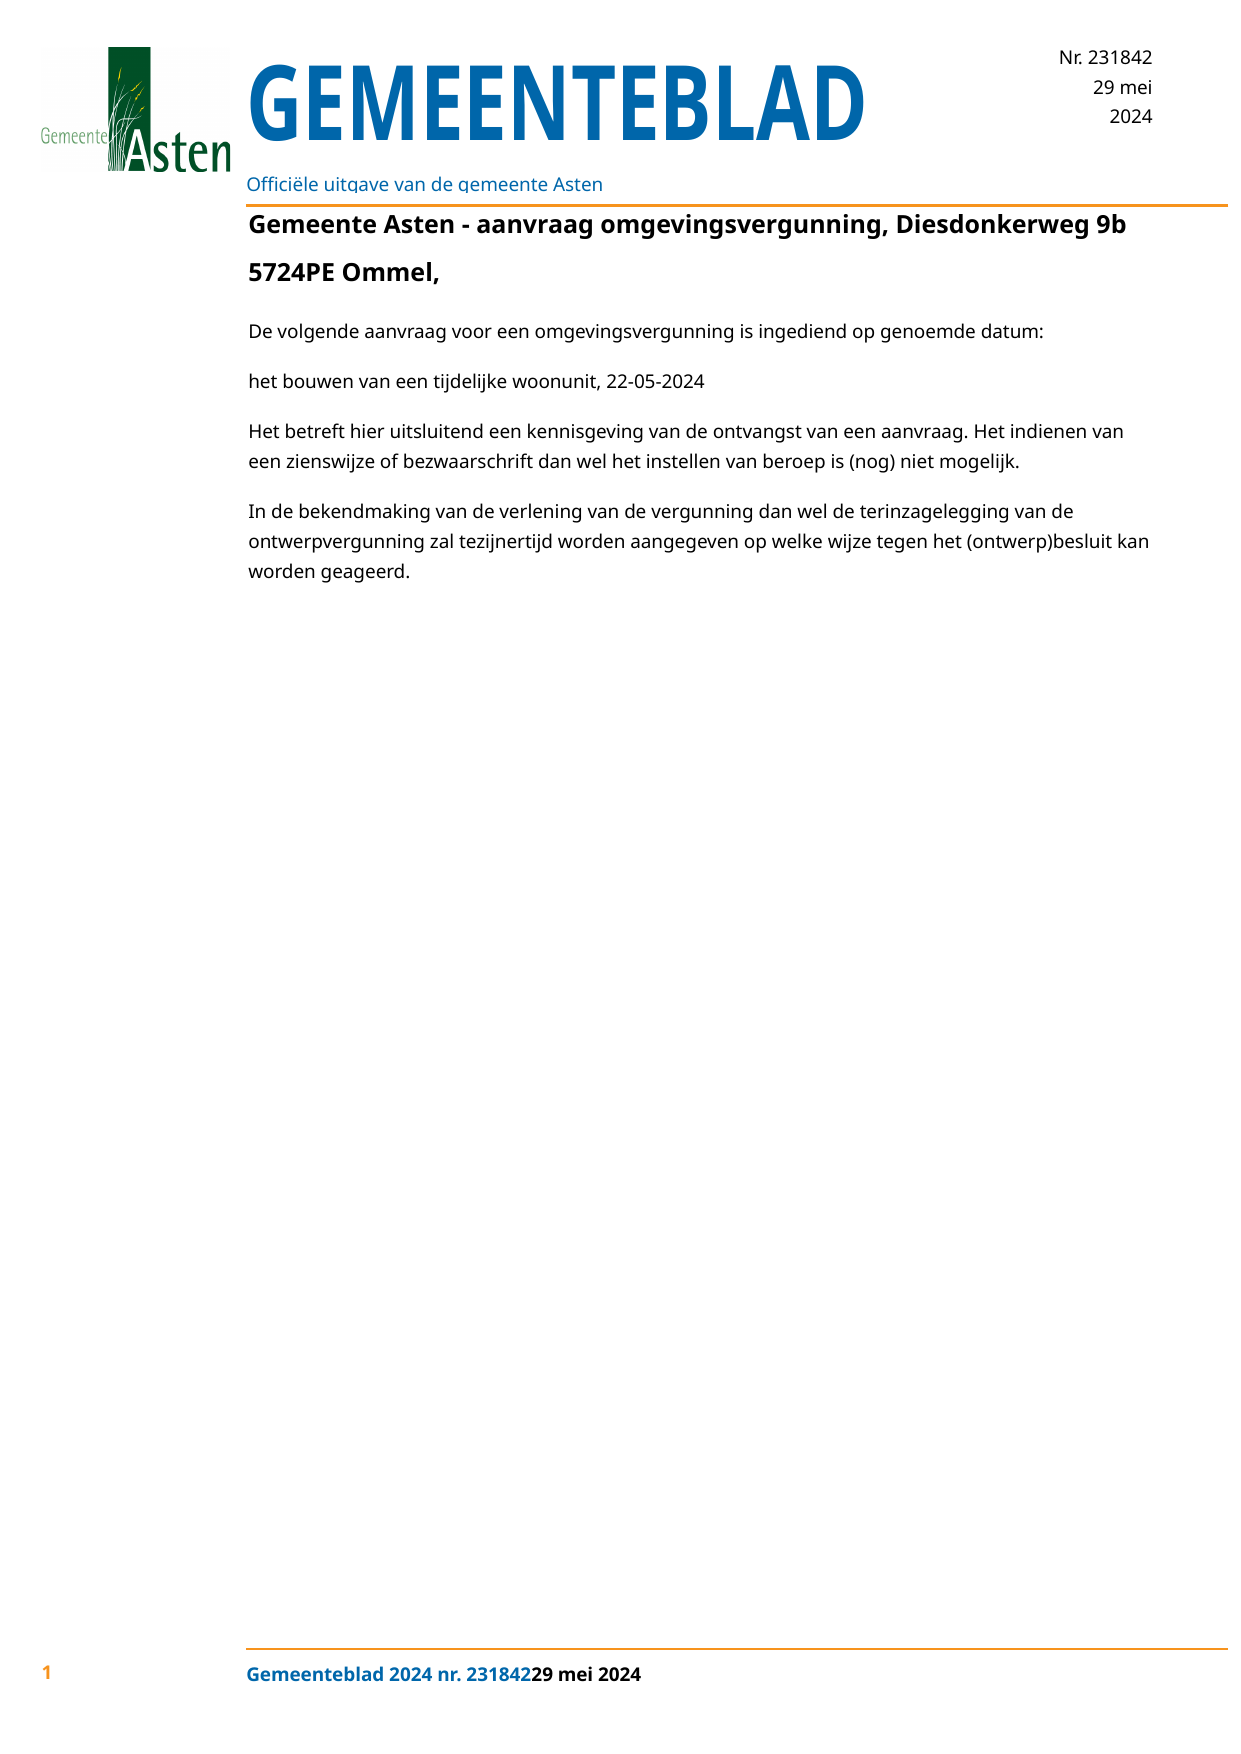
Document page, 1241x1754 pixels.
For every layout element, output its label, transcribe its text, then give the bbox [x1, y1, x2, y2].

text het bouwen van een tijdelijke woonunit, 22-05-2024 [248, 368, 1152, 394]
text Gemeente Asten - aanvraag omgevingsvergunning, Diesdonkerweg 9b 5724PE Ommel, [248, 207, 1152, 288]
text In de bekendmaking van de verlening van de vergunning dan wel de terinzagelegging van de ontwerpvergunning zal tezijnertijd worden aangegeven op welke wijze tegen het (ontwerp)besluit kan worden geageerd. [248, 499, 1152, 584]
text De volgende aanvraag voor een omgevingsvergunning is ingediend op genoemde datum: [248, 318, 1152, 344]
picture [41, 47, 231, 172]
text Het betreft hier uitsluitend een kennisgeving van de ontvangst van een aanvraag. Het indienen van een zienswijze of bezwaarschrift dan wel het instellen van beroep is (nog) niet mogelijk. [248, 419, 1152, 474]
